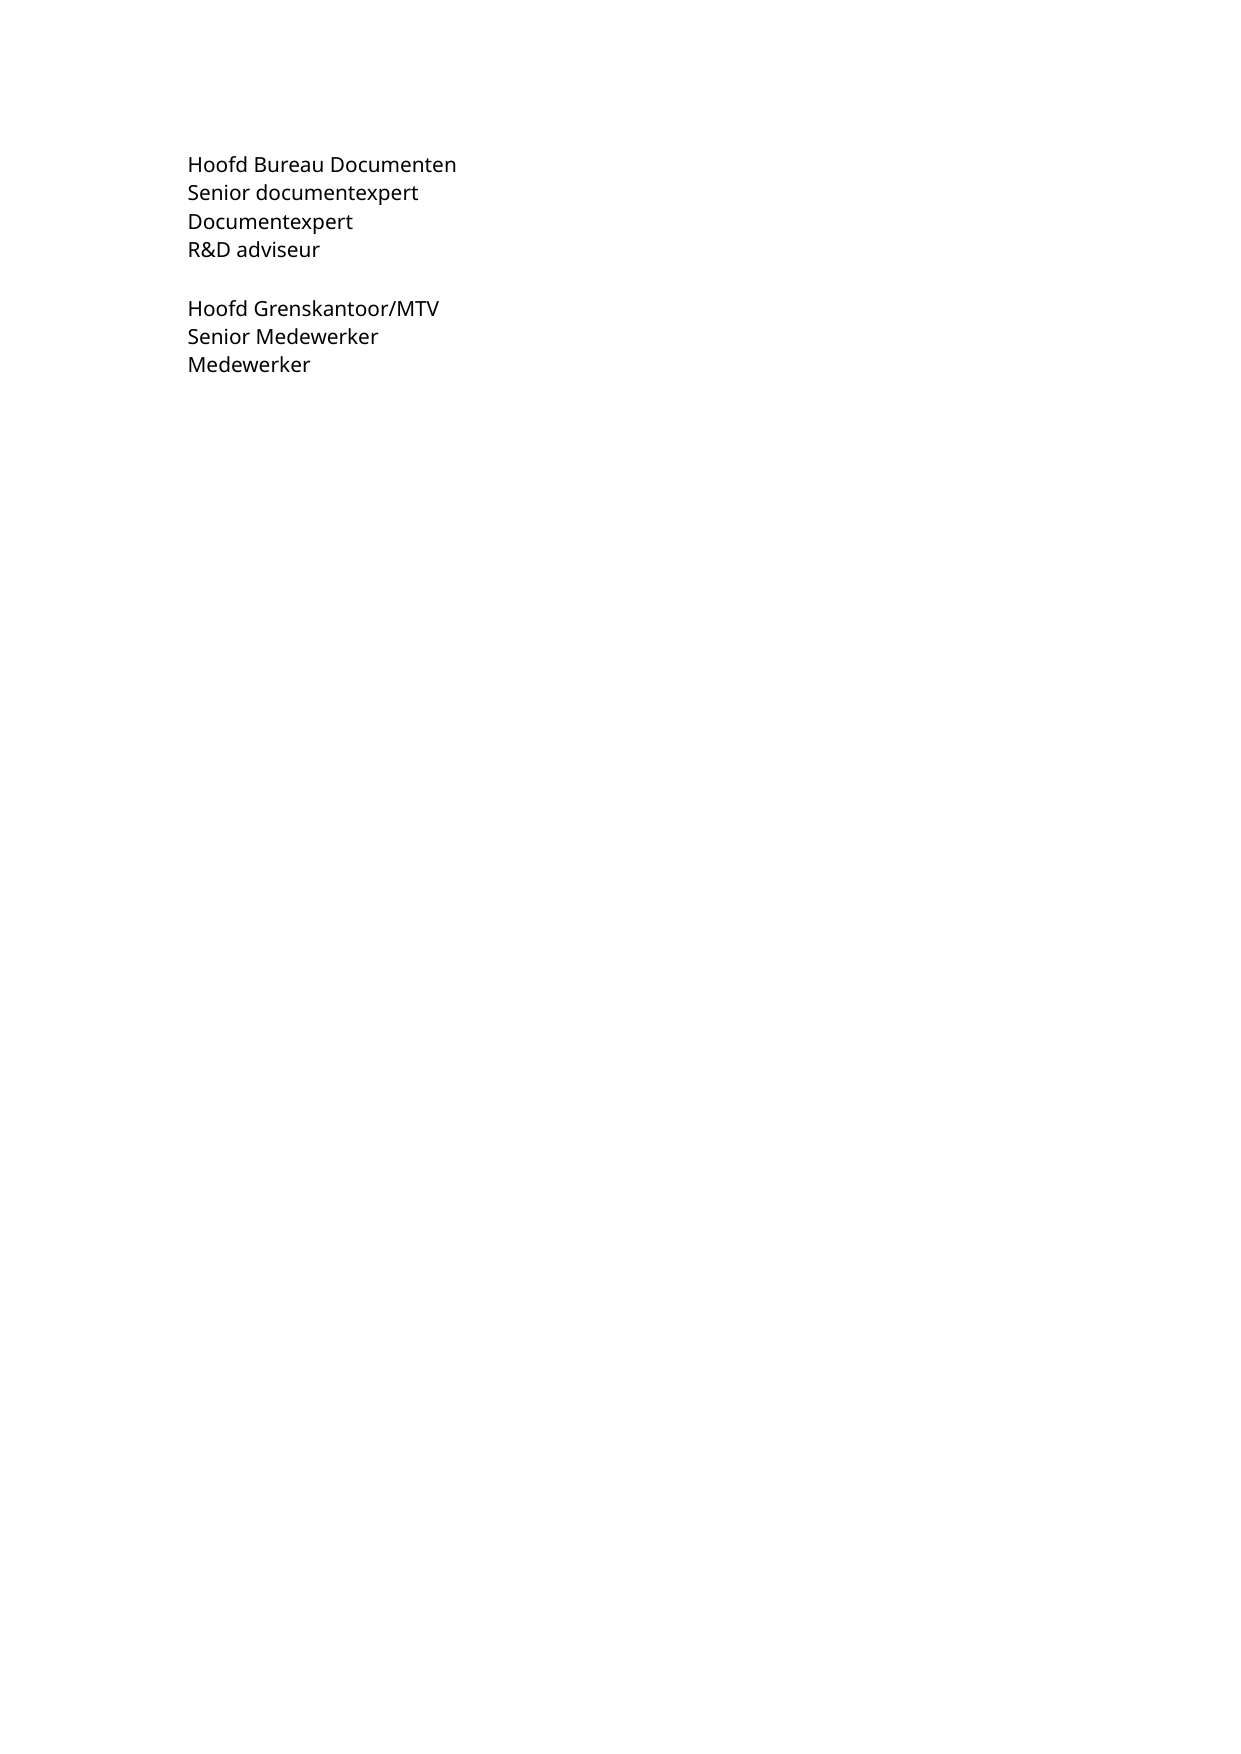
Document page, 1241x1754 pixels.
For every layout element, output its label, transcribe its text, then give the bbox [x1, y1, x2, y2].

text Senior documentexpert [187, 178, 1053, 207]
text Senior Medewerker [187, 322, 1053, 351]
text R&D adviseur [187, 235, 1053, 264]
text Hoofd Bureau Documenten [187, 150, 1053, 178]
text Hoofd Grenskantoor/MTV [187, 294, 1053, 322]
text Medewerker [187, 351, 1053, 379]
text Documentexpert [187, 207, 1053, 235]
